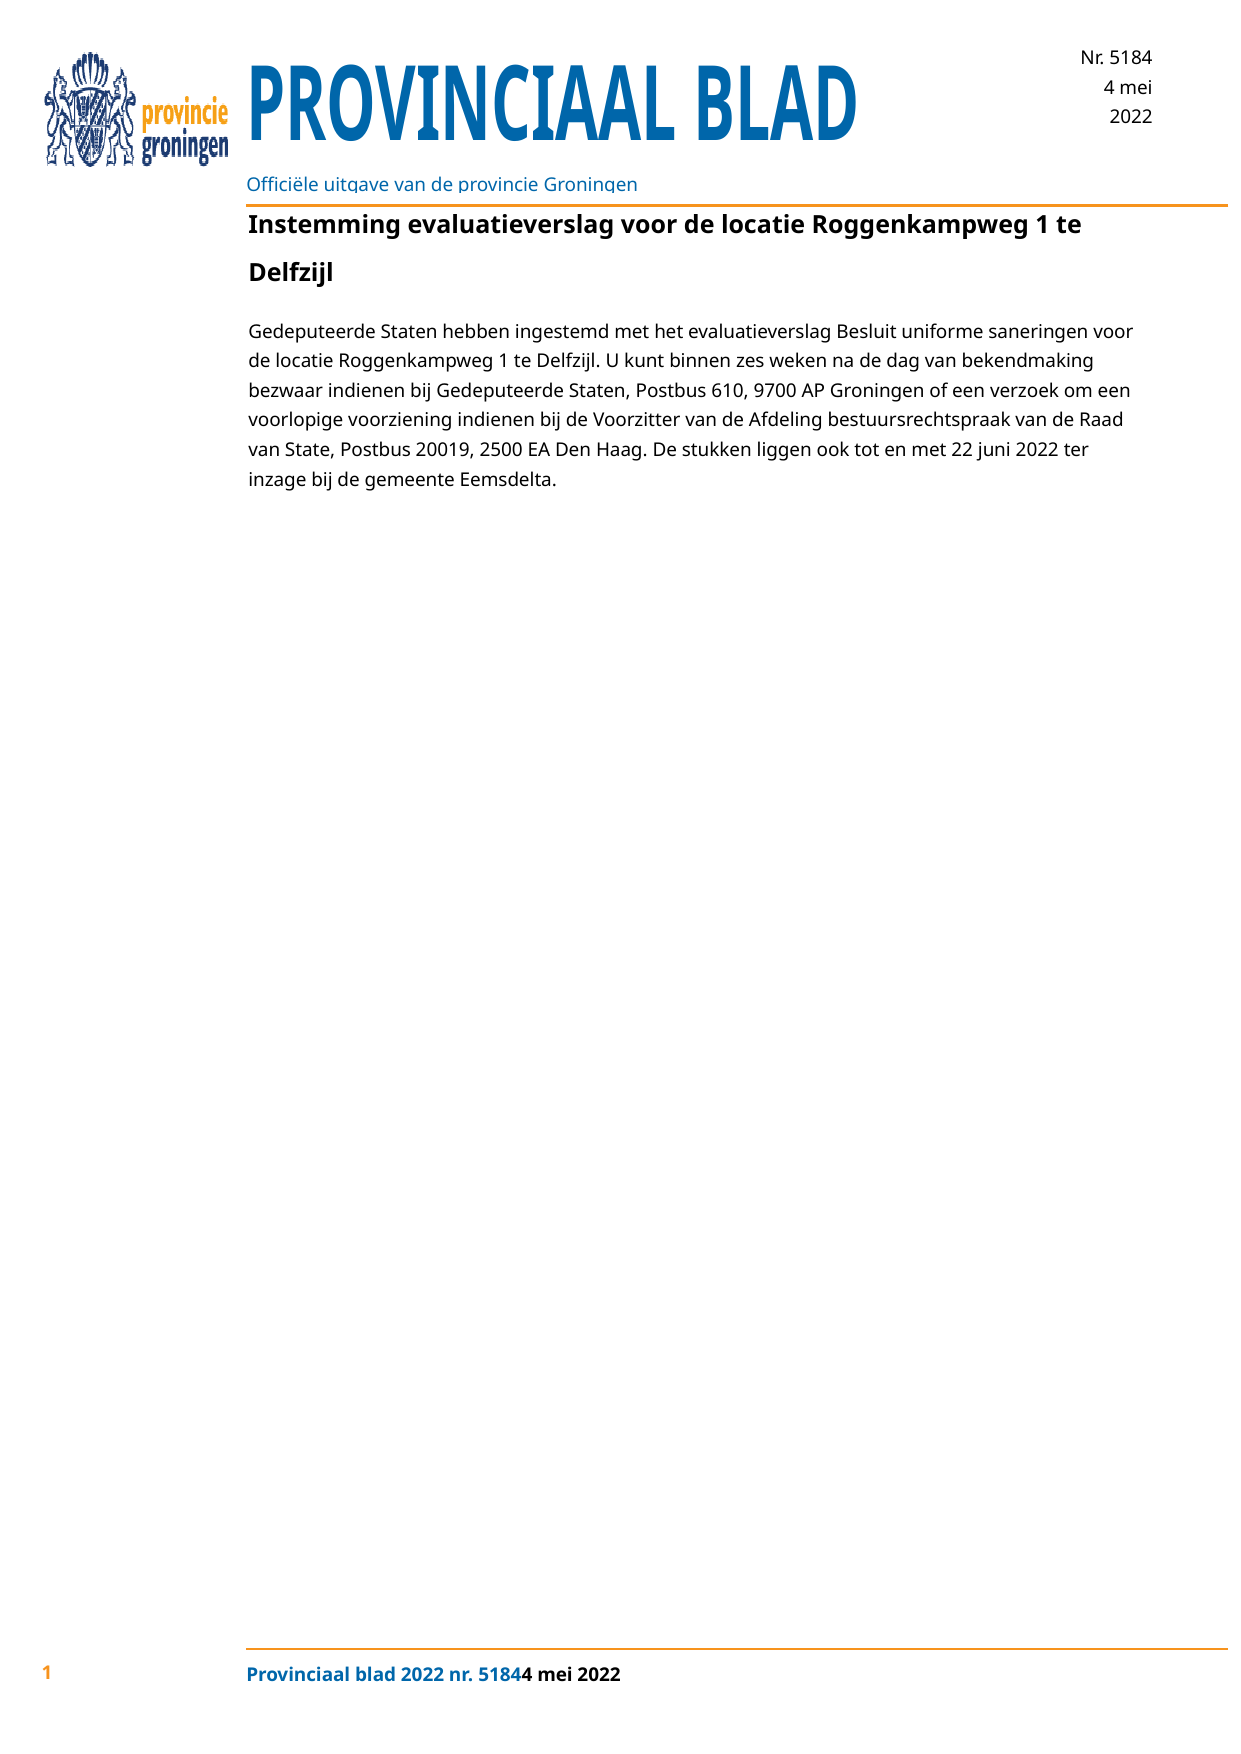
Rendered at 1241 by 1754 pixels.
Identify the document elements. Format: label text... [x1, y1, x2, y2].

picture [41, 47, 231, 172]
text Instemming evaluatieverslag voor de locatie Roggenkampweg 1 te Delfzijl [248, 207, 1152, 288]
text Gedeputeerde Staten hebben ingestemd met het evaluatieverslag Besluit uniforme saneringen voor de locatie Roggenkampweg 1 te Delfzijl. U kunt binnen zes weken na de dag van bekendmaking bezwaar indienen bij Gedeputeerde Staten, Postbus 610, 9700 AP Groningen of een verzoek om een voorlopige voorziening indienen bij de Voorzitter van de Afdeling bestuursrechtspraak van de Raad van State, Postbus 20019, 2500 EA Den Haag. De stukken liggen ook tot en met 22 juni 2022 ter inzage bij de gemeente Eemsdelta. [248, 318, 1152, 492]
